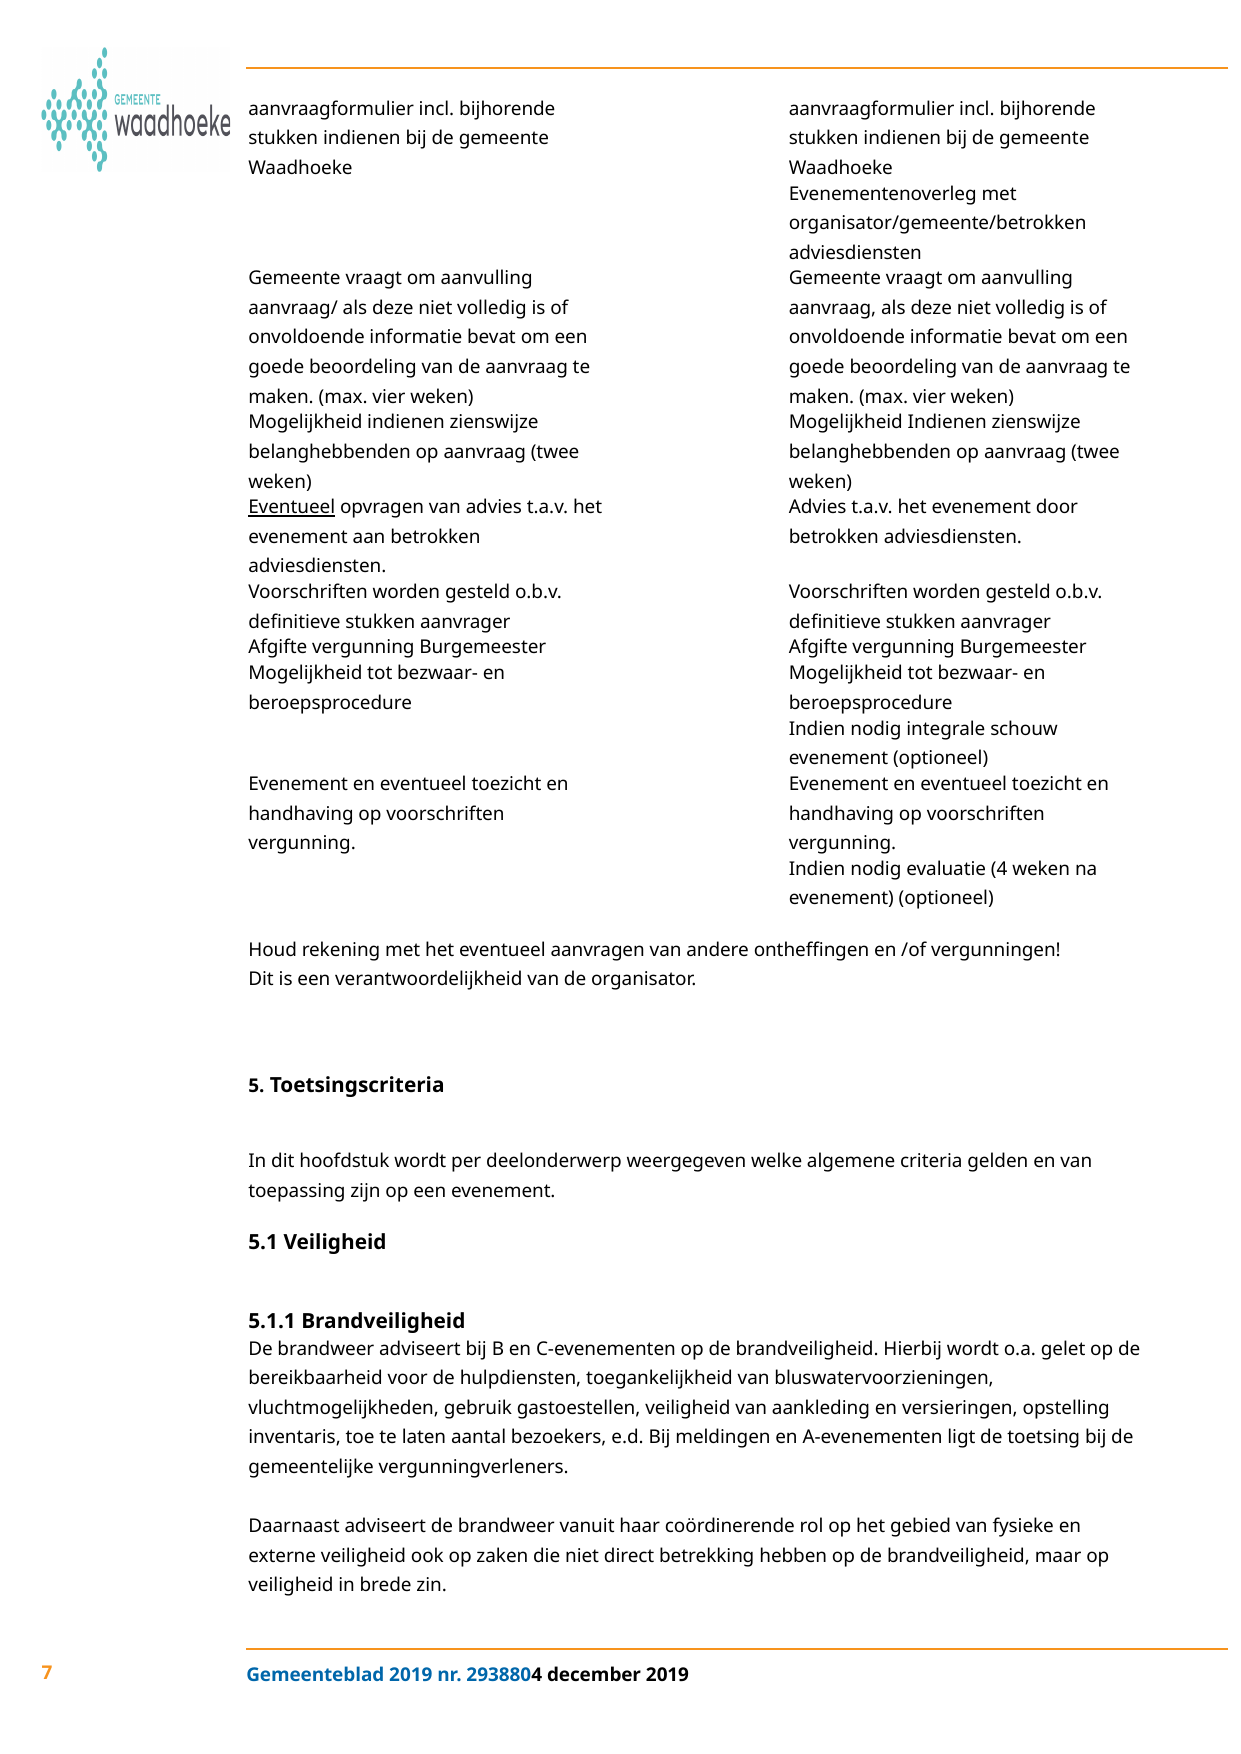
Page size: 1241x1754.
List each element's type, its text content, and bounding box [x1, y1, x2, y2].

table_cell [603, 180, 788, 264]
table_cell aanvraagformulier incl. bijhorende stukken indienen bij de gemeente Waadhoeke [248, 95, 603, 180]
table_cell [603, 715, 788, 770]
table_cell [248, 715, 603, 770]
table_cell [248, 910, 1152, 936]
table_cell [603, 579, 788, 634]
table_cell Eventueel opvragen van advies t.a.v. het evenement aan betrokken adviesdiensten. [248, 494, 603, 578]
table_cell Mogelijkheid Indienen zienswijze belanghebbenden op aanvraag (twee weken) [789, 409, 1152, 493]
table_cell aanvraagformulier incl. bijhorende stukken indienen bij de gemeente Waadhoeke [789, 95, 1152, 180]
text De brandweer adviseert bij B en C-evenementen op de brandveiligheid. Hierbij wordt o.a. gelet op de bereikbaarheid voor de hulpdiensten, toegankelijkheid van bluswatervoorzieningen, vluchtmogelijkheden, gebruik gastoestellen, veiligheid van aankleding en versieringen, opstelling inventaris, toe te laten aantal bezoekers, e.d. Bij meldingen en A-evenementen ligt de toetsing bij de gemeentelijke vergunningverleners. [248, 1335, 1152, 1479]
text 5.1.1 Brandveiligheid [248, 1306, 1152, 1335]
table_cell [603, 494, 788, 578]
table_cell [603, 95, 788, 180]
table_cell Gemeente vraagt om aanvulling aanvraag/ als deze niet volledig is of onvoldoende informatie bevat om een goede beoordeling van de aanvraag te maken. (max. vier weken) [248, 265, 603, 409]
picture [41, 47, 231, 172]
text 5.1 Veiligheid [248, 1227, 1152, 1256]
table_cell [603, 409, 788, 493]
table_cell Advies t.a.v. het evenement door betrokken adviesdiensten. [789, 494, 1152, 578]
table_cell Voorschriften worden gesteld o.b.v. definitieve stukken aanvrager [789, 579, 1152, 634]
table_cell Indien nodig evaluatie (4 weken na evenement) (optioneel) [789, 855, 1152, 910]
table_cell Indien nodig integrale schouw evenement (optioneel) [789, 715, 1152, 770]
text In dit hoofdstuk wordt per deelonderwerp weergegeven welke algemene criteria gelden en van toepassing zijn op een evenement. [248, 1147, 1152, 1203]
text Daarnaast adviseert de brandweer vanuit haar coördinerende rol op het gebied van fysieke en externe veiligheid ook op zaken die niet direct betrekking hebben op de brandveiligheid, maar op veiligheid in brede zin. [248, 1512, 1152, 1597]
table_cell [248, 180, 603, 264]
table_cell Evenement en eventueel toezicht en handhaving op voorschriften vergunning. [789, 770, 1152, 855]
table_cell Mogelijkheid tot bezwaar- en beroepsprocedure [789, 660, 1152, 715]
table_cell [603, 770, 788, 855]
table_cell [248, 855, 603, 910]
table_cell [603, 855, 788, 910]
table_cell Mogelijkheid tot bezwaar- en beroepsprocedure [248, 660, 603, 715]
table_cell Houd rekening met het eventueel aanvragen van andere ontheffingen en /of vergunningen! Dit is een verantwoordelijkheid van de organisator. [248, 936, 1152, 991]
table_cell Mogelijkheid indienen zienswijze belanghebbenden op aanvraag (twee weken) [248, 409, 603, 493]
text 5. Toetsingscriteria [248, 1070, 1152, 1098]
table_cell Voorschriften worden gesteld o.b.v. definitieve stukken aanvrager [248, 579, 603, 634]
table_cell Evenement en eventueel toezicht en handhaving op voorschriften vergunning. [248, 770, 603, 855]
table_cell Afgifte vergunning Burgemeester [248, 634, 603, 659]
table_cell [603, 634, 788, 659]
table_cell Gemeente vraagt om aanvulling aanvraag, als deze niet volledig is of onvoldoende informatie bevat om een goede beoordeling van de aanvraag te maken. (max. vier weken) [789, 265, 1152, 409]
table_cell [603, 660, 788, 715]
table_cell Afgifte vergunning Burgemeester [789, 634, 1152, 659]
table_cell Evenementenoverleg met organisator/gemeente/betrokken adviesdiensten [789, 180, 1152, 264]
table_cell [603, 265, 788, 409]
